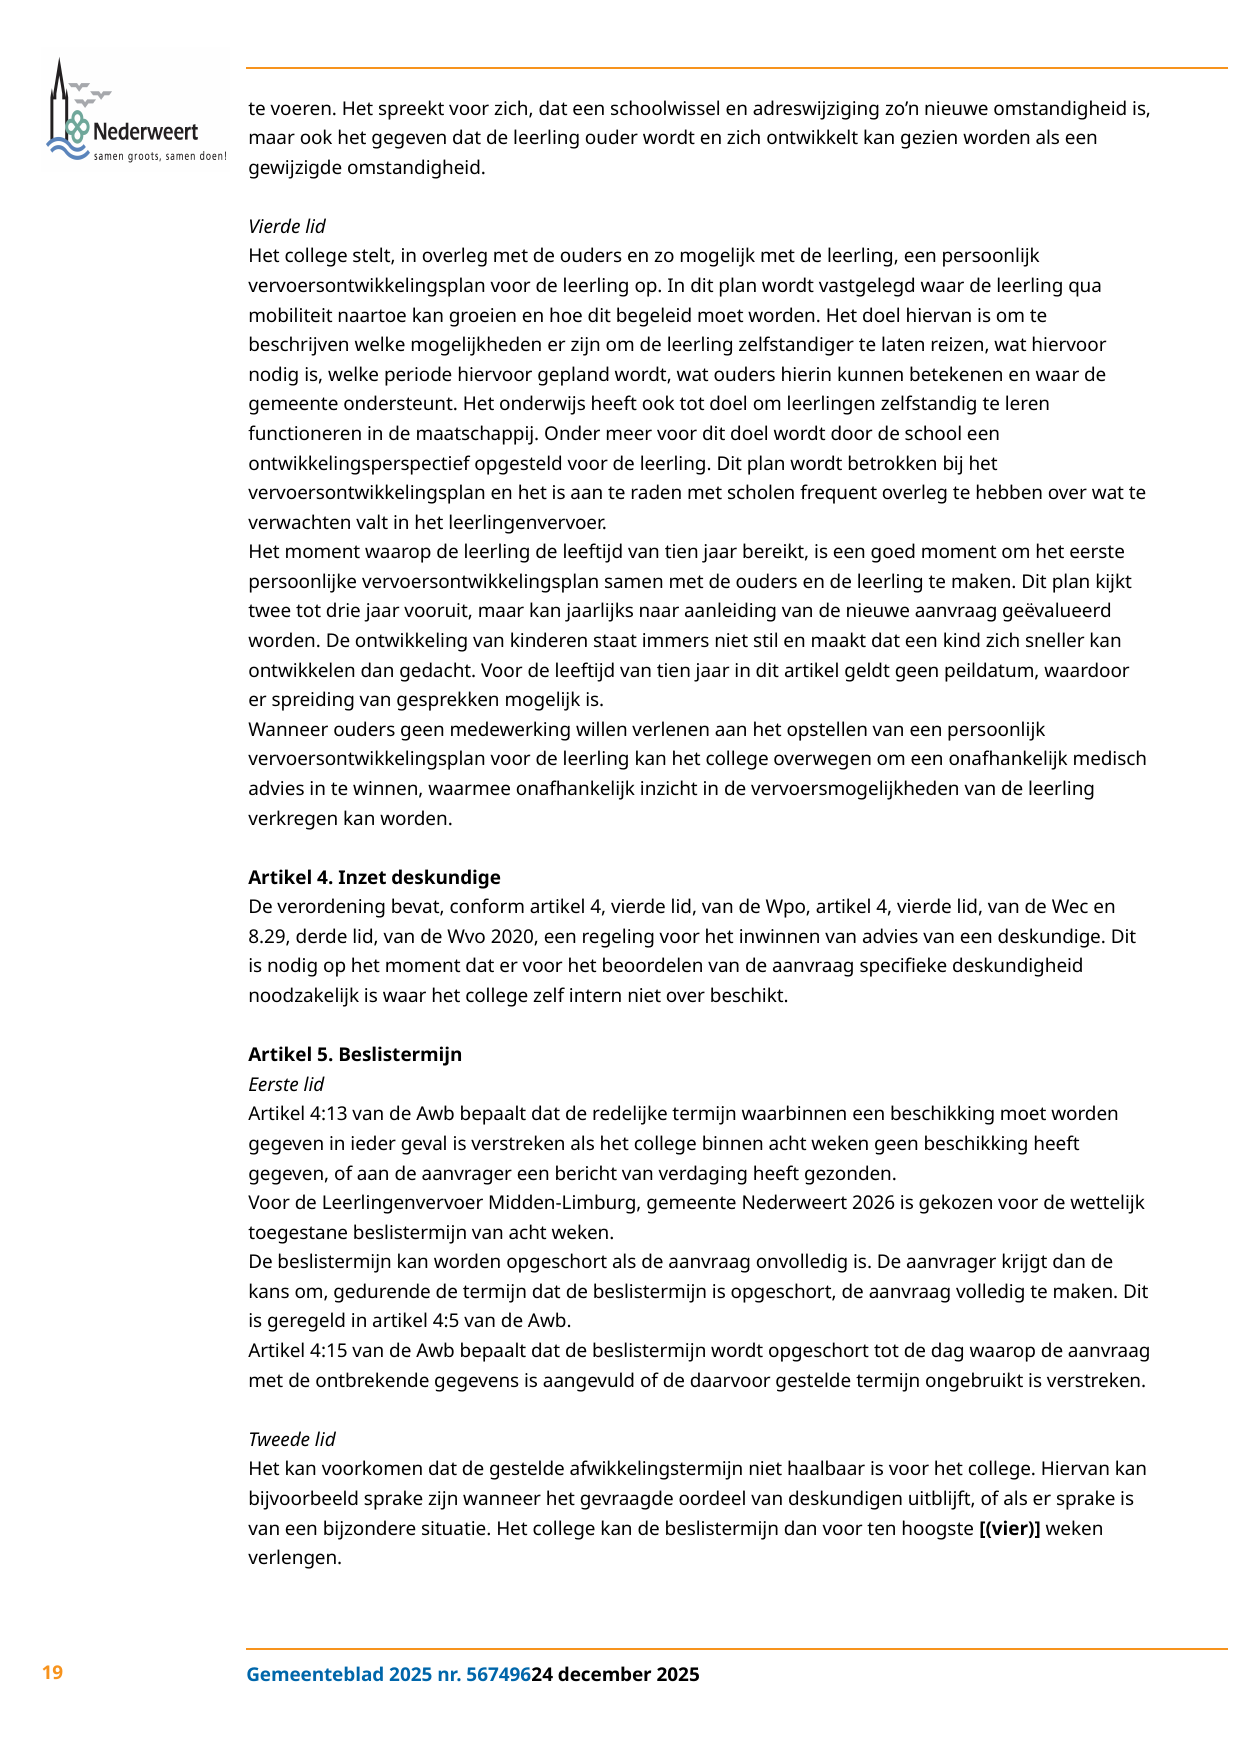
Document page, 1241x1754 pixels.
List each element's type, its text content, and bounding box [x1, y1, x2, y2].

text Artikel 4. Inzet deskundige [248, 864, 1152, 890]
text Het moment waarop de leerling de leeftijd van tien jaar bereikt, is een goed moment om het eerste persoonlijke vervoersontwikkelingsplan samen met de ouders en de leerling te maken. Dit plan kijkt twee tot drie jaar vooruit, maar kan jaarlijks naar aanleiding van de nieuwe aanvraag geëvalueerd worden. De ontwikkeling van kinderen staat immers niet stil en maakt dat een kind zich sneller kan ontwikkelen dan gedacht. Voor de leeftijd van tien jaar in dit artikel geldt geen peildatum, waardoor er spreiding van gesprekken mogelijk is. [248, 538, 1152, 712]
text Het kan voorkomen dat de gestelde afwikkelingstermijn niet haalbaar is voor het college. Hiervan kan bijvoorbeeld sprake zijn wanneer het gevraagde oordeel van deskundigen uitblijft, of als er sprake is van een bijzondere situatie. Het college kan de beslistermijn dan voor ten hoogste [(vier)] weken verlengen. [248, 1456, 1152, 1570]
text Voor de Leerlingenvervoer Midden-Limburg, gemeente Nederweert 2026 is gekozen voor de wettelijk toegestane beslistermijn van acht weken. [248, 1189, 1152, 1245]
text Tweede lid [248, 1426, 1152, 1452]
text te voeren. Het spreekt voor zich, dat een schoolwissel en adreswijziging zo’n nieuwe omstandigheid is, maar ook het gegeven dat de leerling ouder wordt en zich ontwikkelt kan gezien worden als een gewijzigde omstandigheid. [248, 95, 1152, 180]
text Artikel 4:13 van de Awb bepaalt dat de redelijke termijn waarbinnen een beschikking moet worden gegeven in ieder geval is verstreken als het college binnen acht weken geen beschikking heeft gegeven, of aan de aanvrager een bericht van verdaging heeft gezonden. [248, 1101, 1152, 1186]
text Artikel 5. Beslistermijn [248, 1041, 1152, 1067]
text Eerste lid [248, 1071, 1152, 1097]
text Het college stelt, in overleg met de ouders en zo mogelijk met de leerling, een persoonlijk vervoersontwikkelingsplan voor de leerling op. In dit plan wordt vastgelegd waar de leerling qua mobiliteit naartoe kan groeien en hoe dit begeleid moet worden. Het doel hiervan is om te beschrijven welke mogelijkheden er zijn om de leerling zelfstandiger te laten reizen, wat hiervoor nodig is, welke periode hiervoor gepland wordt, wat ouders hierin kunnen betekenen en waar de gemeente ondersteunt. Het onderwijs heeft ook tot doel om leerlingen zelfstandig te leren functioneren in de maatschappij. Onder meer voor dit doel wordt door de school een ontwikkelingsperspectief opgesteld voor de leerling. Dit plan wordt betrokken bij het vervoersontwikkelingsplan en het is aan te raden met scholen frequent overleg te hebben over wat te verwachten valt in het leerlingenvervoer. [248, 243, 1152, 535]
text Vierde lid [248, 213, 1152, 239]
text De verordening bevat, conform artikel 4, vierde lid, van de Wpo, artikel 4, vierde lid, van de Wec en 8.29, derde lid, van de Wvo 2020, een regeling voor het inwinnen van advies van een deskundige. Dit is nodig op het moment dat er voor het beoordelen van de aanvraag specifieke deskundigheid noodzakelijk is waar het college zelf intern niet over beschikt. [248, 893, 1152, 1008]
text Artikel 4:15 van de Awb bepaalt dat de beslistermijn wordt opgeschort tot de dag waarop de aanvraag met de ontbrekende gegevens is aangevuld of de daarvoor gestelde termijn ongebruikt is verstreken. [248, 1337, 1152, 1393]
picture [41, 47, 231, 172]
text De beslistermijn kan worden opgeschort als de aanvraag onvolledig is. De aanvrager krijgt dan de kans om, gedurende de termijn dat de beslistermijn is opgeschort, de aanvraag volledig te maken. Dit is geregeld in artikel 4:5 van de Awb. [248, 1248, 1152, 1333]
text Wanneer ouders geen medewerking willen verlenen aan het opstellen van een persoonlijk vervoersontwikkelingsplan voor de leerling kan het college overwegen om een onafhankelijk medisch advies in te winnen, waarmee onafhankelijk inzicht in de vervoersmogelijkheden van de leerling verkregen kan worden. [248, 716, 1152, 831]
